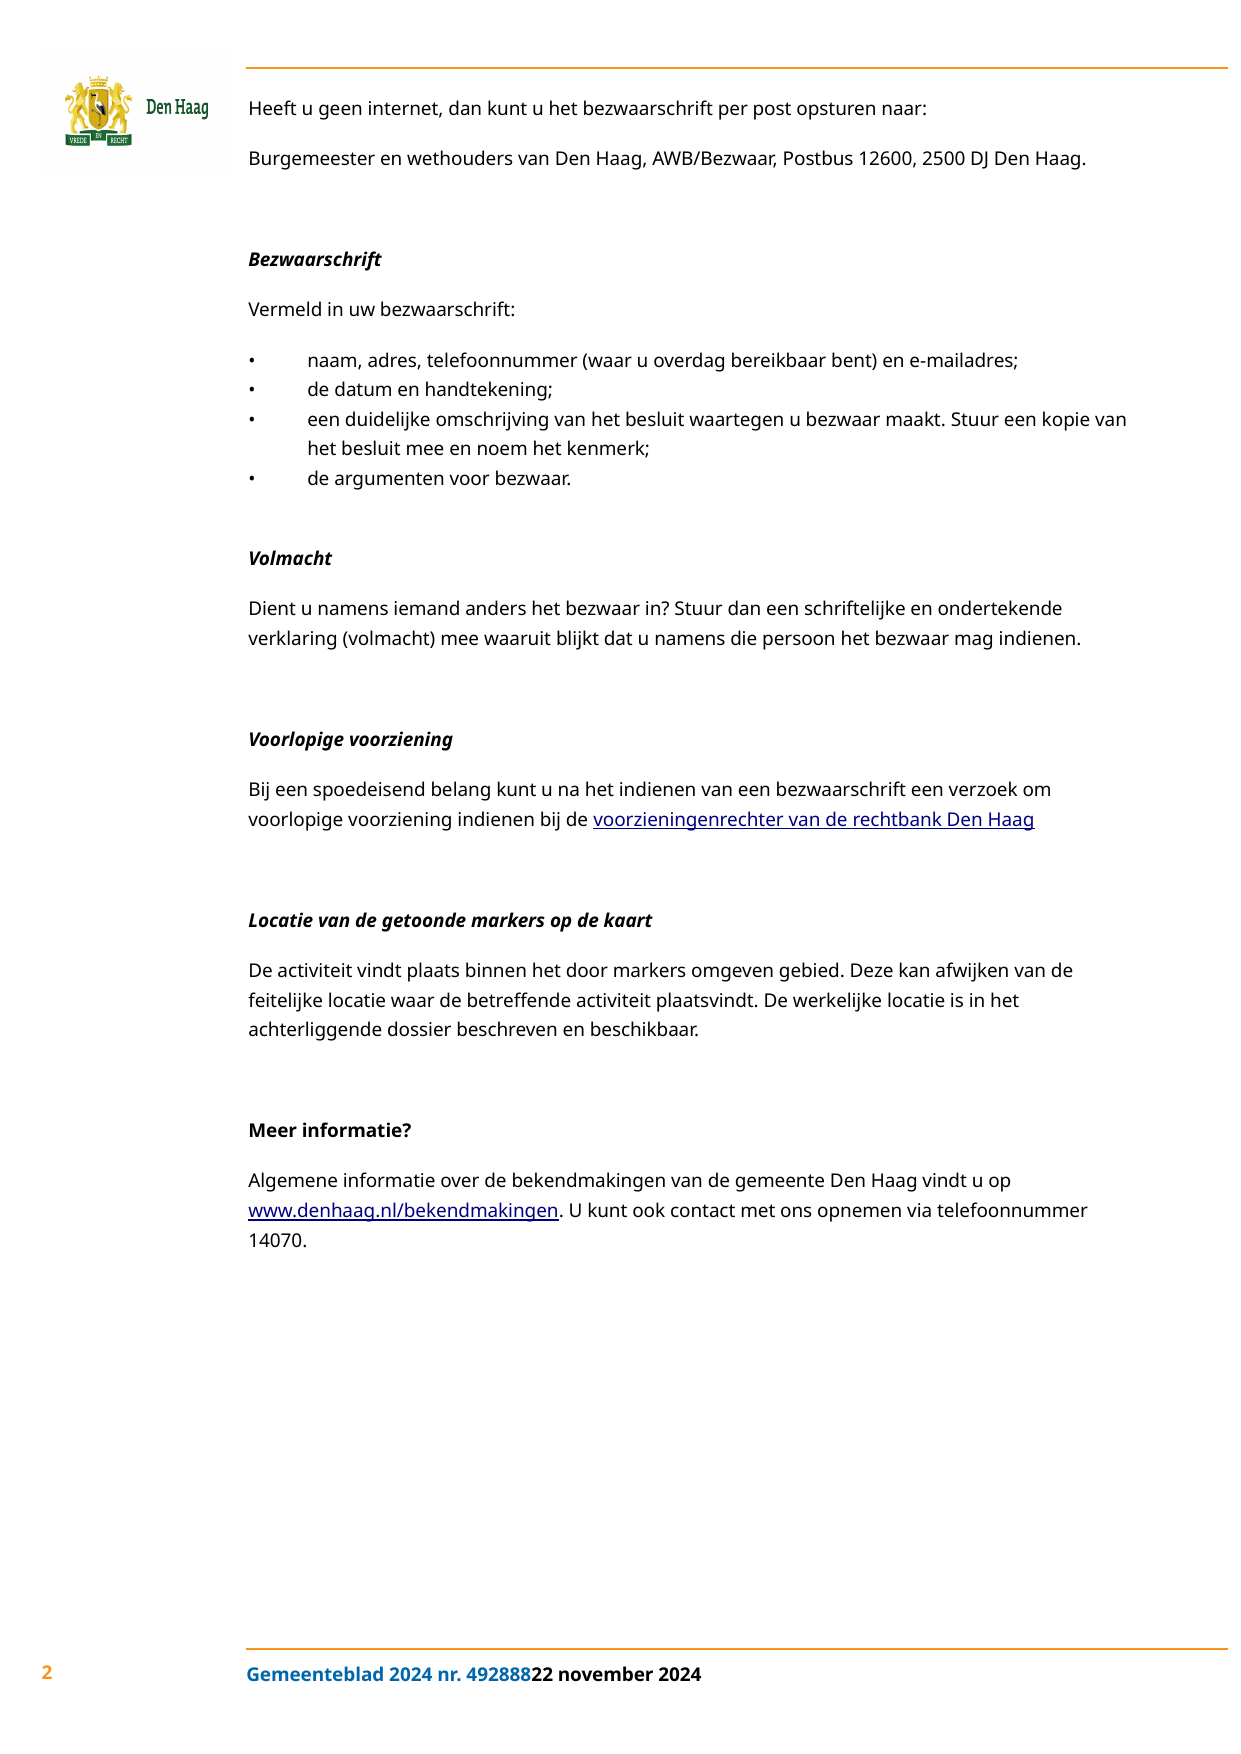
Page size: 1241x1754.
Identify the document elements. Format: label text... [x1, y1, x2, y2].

text Meer informatie? [248, 1117, 1152, 1143]
text Algemene informatie over de bekendmakingen van de gemeente Den Haag vindt u op www.denhaag.nl/bekendmakingen. U kunt ook contact met ons opnemen via telefoonnummer 14070. [248, 1168, 1152, 1253]
list een duidelijke omschrijving van het besluit waartegen u bezwaar maakt. Stuur een kopie van het besluit mee en noem het kenmerk; [248, 406, 1152, 461]
list de datum en handtekening; [248, 376, 1152, 402]
text Locatie van de getoonde markers op de kaart [248, 907, 1152, 933]
text Bij een spoedeisend belang kunt u na het indienen van een bezwaarschrift een verzoek om voorlopige voorziening indienen bij de voorzieningenrechter van de rechtbank Den Haag [248, 776, 1152, 832]
text Dient u namens iemand anders het bezwaar in? Stuur dan een schriftelijke en ondertekende verklaring (volmacht) mee waaruit blijkt dat u namens die persoon het bezwaar mag indienen. [248, 596, 1152, 651]
text Volmacht [248, 545, 1152, 571]
text Heeft u geen internet, dan kunt u het bezwaarschrift per post opsturen naar: [248, 95, 1152, 121]
picture [41, 47, 231, 172]
text Burgemeester en wethouders van Den Haag, AWB/Bezwaar, Postbus 12600, 2500 DJ Den Haag. [248, 145, 1152, 171]
text Voorlopige voorziening [248, 726, 1152, 752]
list naam, adres, telefoonnummer (waar u overdag bereikbaar bent) en e-mailadres; [248, 347, 1152, 373]
list de argumenten voor bezwaar. [248, 465, 1152, 491]
text Vermeld in uw bezwaarschrift: [248, 296, 1152, 322]
text Bezwaarschrift [248, 246, 1152, 272]
text De activiteit vindt plaats binnen het door markers omgeven gebied. Deze kan afwijken van de feitelijke locatie waar de betreffende activiteit plaatsvindt. De werkelijke locatie is in het achterliggende dossier beschreven en beschikbaar. [248, 957, 1152, 1042]
